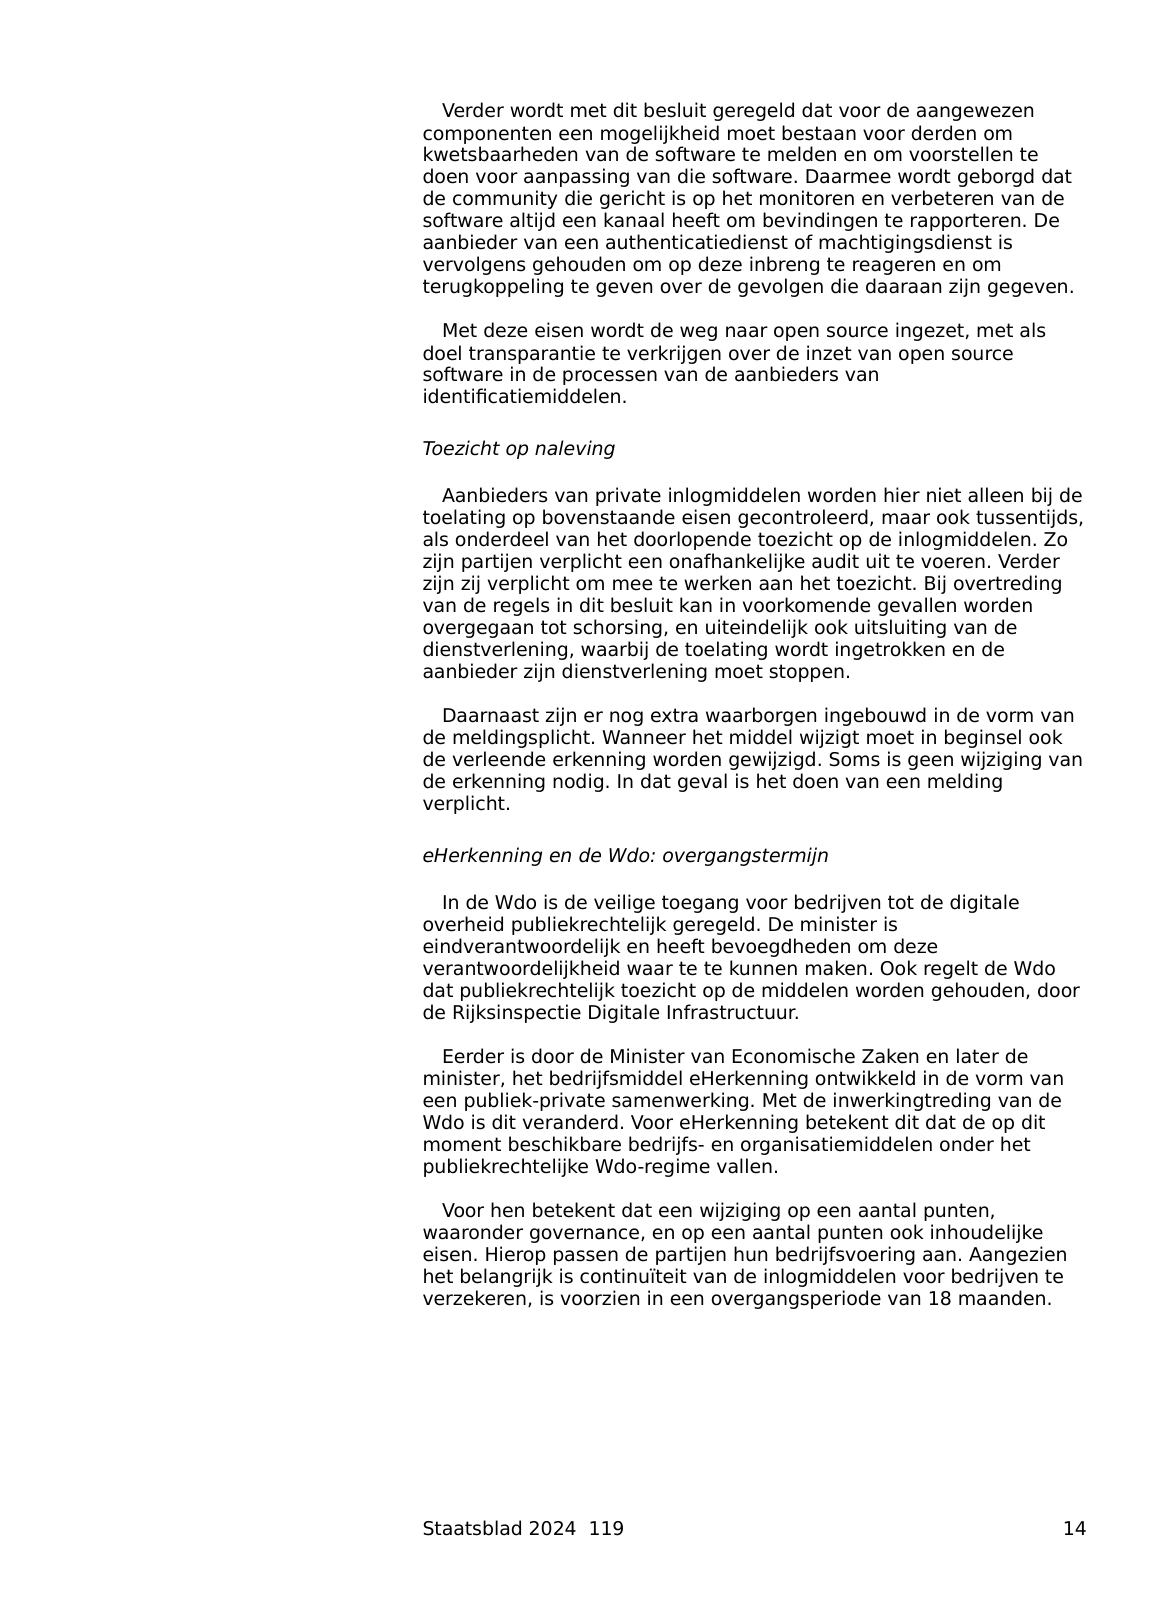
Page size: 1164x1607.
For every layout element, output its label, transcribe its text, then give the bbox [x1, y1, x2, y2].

subtitle Toezicht op naleving [422, 438, 1087, 460]
text Eerder is door de Minister van Economische Zaken en later de minister, het bedrijfsmiddel eHerkenning ontwikkeld in de vorm van een publiek-private samenwerking. Met de inwerkingtreding van de Wdo is dit veranderd. Voor eHerkenning betekent dit dat de op dit moment beschikbare bedrijfs- en organisatiemiddelen onder het publiekrechtelijke Wdo-regime vallen. [422, 1046, 1087, 1178]
text Daarnaast zijn er nog extra waarborgen ingebouwd in de vorm van de meldingsplicht. Wanneer het middel wijzigt moet in beginsel ook de verleende erkenning worden gewijzigd. Soms is geen wijziging van de erkenning nodig. In dat geval is het doen van een melding verplicht. [422, 705, 1087, 815]
text In de Wdo is de veilige toegang voor bedrijven tot de digitale overheid publiekrechtelijk geregeld. De minister is eindverantwoordelijk en heeft bevoegdheden om deze verantwoordelijkheid waar te te kunnen maken. Ook regelt de Wdo dat publiekrechtelijk toezicht op de middelen worden gehouden, door de Rijksinspectie Digitale Infrastructuur. [422, 892, 1087, 1024]
text Voor hen betekent dat een wijziging op een aantal punten, waaronder governance, en op een aantal punten ook inhoudelijke eisen. Hierop passen de partijen hun bedrijfsvoering aan. Aangezien het belangrijk is continuïteit van de inlogmiddelen voor bedrijven te verzekeren, is voorzien in een overgangsperiode van 18 maanden. [422, 1200, 1087, 1310]
subtitle eHerkenning en de Wdo: overgangstermijn [422, 845, 1087, 867]
text Verder wordt met dit besluit geregeld dat voor de aangewezen componenten een mogelijkheid moet bestaan voor derden om kwetsbaarheden van de software te melden en om voorstellen te doen voor aanpassing van die software. Daarmee wordt geborgd dat de community die gericht is op het monitoren en verbeteren van de software altijd een kanaal heeft om bevindingen te rapporteren. De aanbieder van een authenticatiedienst of machtigingsdienst is vervolgens gehouden om op deze inbreng te reageren en om terugkoppeling te geven over de gevolgen die daaraan zijn gegeven. [422, 100, 1087, 298]
text Aanbieders van private inlogmiddelen worden hier niet alleen bij de toelating op bovenstaande eisen gecontroleerd, maar ook tussentijds, als onderdeel van het doorlopende toezicht op de inlogmiddelen. Zo zijn partijen verplicht een onafhankelijke audit uit te voeren. Verder zijn zij verplicht om mee te werken aan het toezicht. Bij overtreding van de regels in dit besluit kan in voorkomende gevallen worden overgegaan tot schorsing, en uiteindelijk ook uitsluiting van de dienstverlening, waarbij de toelating wordt ingetrokken en de aanbieder zijn dienstverlening moet stoppen. [422, 485, 1087, 683]
text Met deze eisen wordt de weg naar open source ingezet, met als doel transparantie te verkrijgen over de inzet van open source software in de processen van de aanbieders van identificatiemiddelen. [422, 320, 1087, 408]
